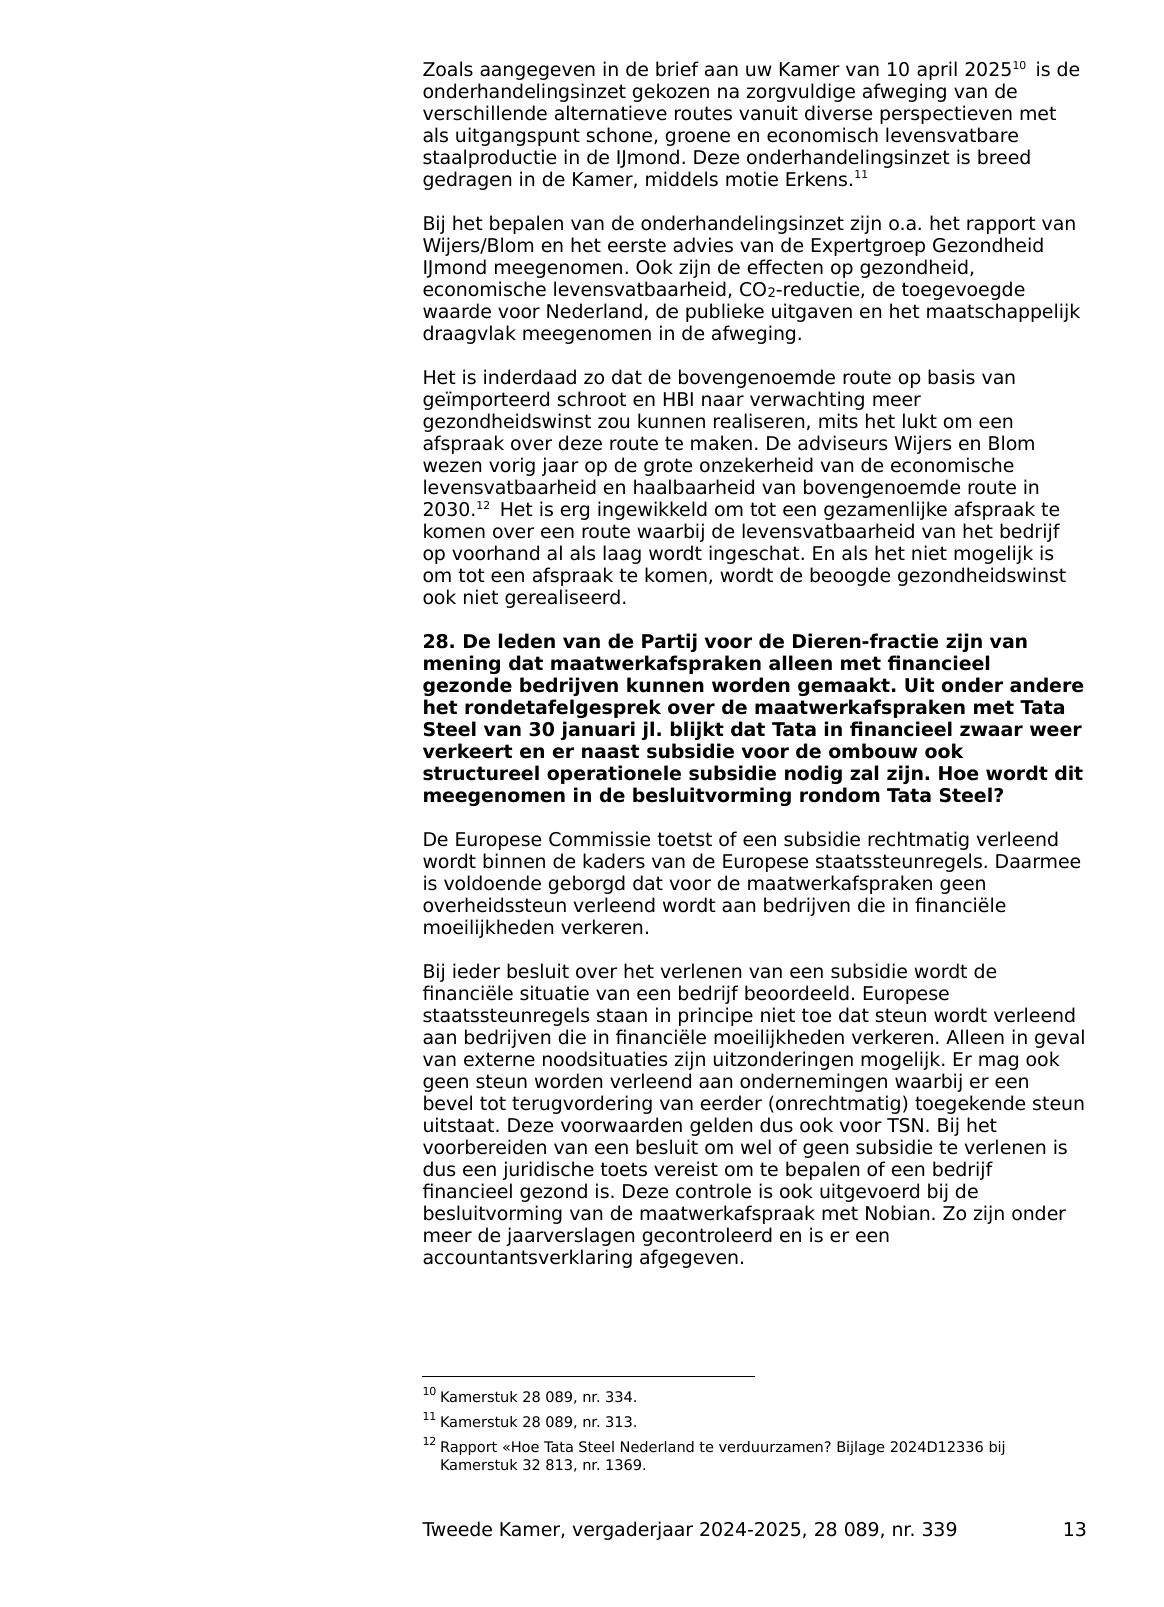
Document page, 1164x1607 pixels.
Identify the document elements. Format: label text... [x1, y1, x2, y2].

text De Europese Commissie toetst of een subsidie rechtmatig verleend wordt binnen de kaders van de Europese staatssteunregels. Daarmee is voldoende geborgd dat voor de maatwerkafspraken geen overheidssteun verleend wordt aan bedrijven die in financiële moeilijkheden verkeren. [422, 829, 1087, 939]
text Rapport «Hoe Tata Steel Nederland te verduurzamen? Bijlage 2024D12336 bij Kamerstuk 32 813, nr. 1369. [422, 1435, 1087, 1474]
text Bij ieder besluit over het verlenen van een subsidie wordt de financiële situatie van een bedrijf beoordeeld. Europese staatssteunregels staan in principe niet toe dat steun wordt verleend aan bedrijven die in financiële moeilijkheden verkeren. Alleen in geval van externe noodsituaties zijn uitzonderingen mogelijk. Er mag ook geen steun worden verleend aan ondernemingen waarbij er een bevel tot terugvordering van eerder (onrechtmatig) toegekende steun uitstaat. Deze voorwaarden gelden dus ook voor TSN. Bij het voorbereiden van een besluit om wel of geen subsidie te verlenen is dus een juridische toets vereist om te bepalen of een bedrijf financieel gezond is. Deze controle is ook uitgevoerd bij de besluitvorming van de maatwerkafspraak met Nobian. Zo zijn onder meer de jaarverslagen gecontroleerd en is er een accountantsverklaring afgegeven. [422, 961, 1087, 1269]
text Het is inderdaad zo dat de bovengenoemde route op basis van geïmporteerd schroot en HBI naar verwachting meer gezondheidswinst zou kunnen realiseren, mits het lukt om een afspraak over deze route te maken. De adviseurs Wijers en Blom wezen vorig jaar op de grote onzekerheid van de economische levensvatbaarheid en haalbaarheid van bovengenoemde route in 2030. Het is erg ingewikkeld om tot een gezamenlijke afspraak te komen over een route waarbij de levensvatbaarheid van het bedrijf op voorhand al als laag wordt ingeschat. En als het niet mogelijk is om tot een afspraak te komen, wordt de beoogde gezondheidswinst ook niet gerealiseerd. [422, 367, 1087, 609]
text Zoals aangegeven in de brief aan uw Kamer van 10 april 2025 is de onderhandelingsinzet gekozen na zorgvuldige afweging van de verschillende alternatieve routes vanuit diverse perspectieven met als uitgangspunt schone, groene en economisch levensvatbare staalproductie in de IJmond. Deze onderhandelingsinzet is breed gedragen in de Kamer, middels motie Erkens. [422, 59, 1087, 191]
subtitle 28. De leden van de Partij voor de Dieren-fractie zijn van mening dat maatwerkafspraken alleen met financieel gezonde bedrijven kunnen worden gemaakt. Uit onder andere het rondetafelgesprek over de maatwerkafspraken met Tata Steel van 30 januari jl. blijkt dat Tata in financieel zwaar weer verkeert en er naast subsidie voor de ombouw ook structureel operationele subsidie nodig zal zijn. Hoe wordt dit meegenomen in de besluitvorming rondom Tata Steel? [422, 631, 1087, 807]
text Bij het bepalen van de onderhandelingsinzet zijn o.a. het rapport van Wijers/Blom en het eerste advies van de Expertgroep Gezondheid IJmond meegenomen. Ook zijn de effecten op gezondheid, economische levensvatbaarheid, CO2-reductie, de toegevoegde waarde voor Nederland, de publieke uitgaven en het maatschappelijk draagvlak meegenomen in de afweging. [422, 213, 1087, 345]
text Kamerstuk 28 089, nr. 313. [422, 1410, 1087, 1432]
text Kamerstuk 28 089, nr. 334. [422, 1385, 1087, 1407]
